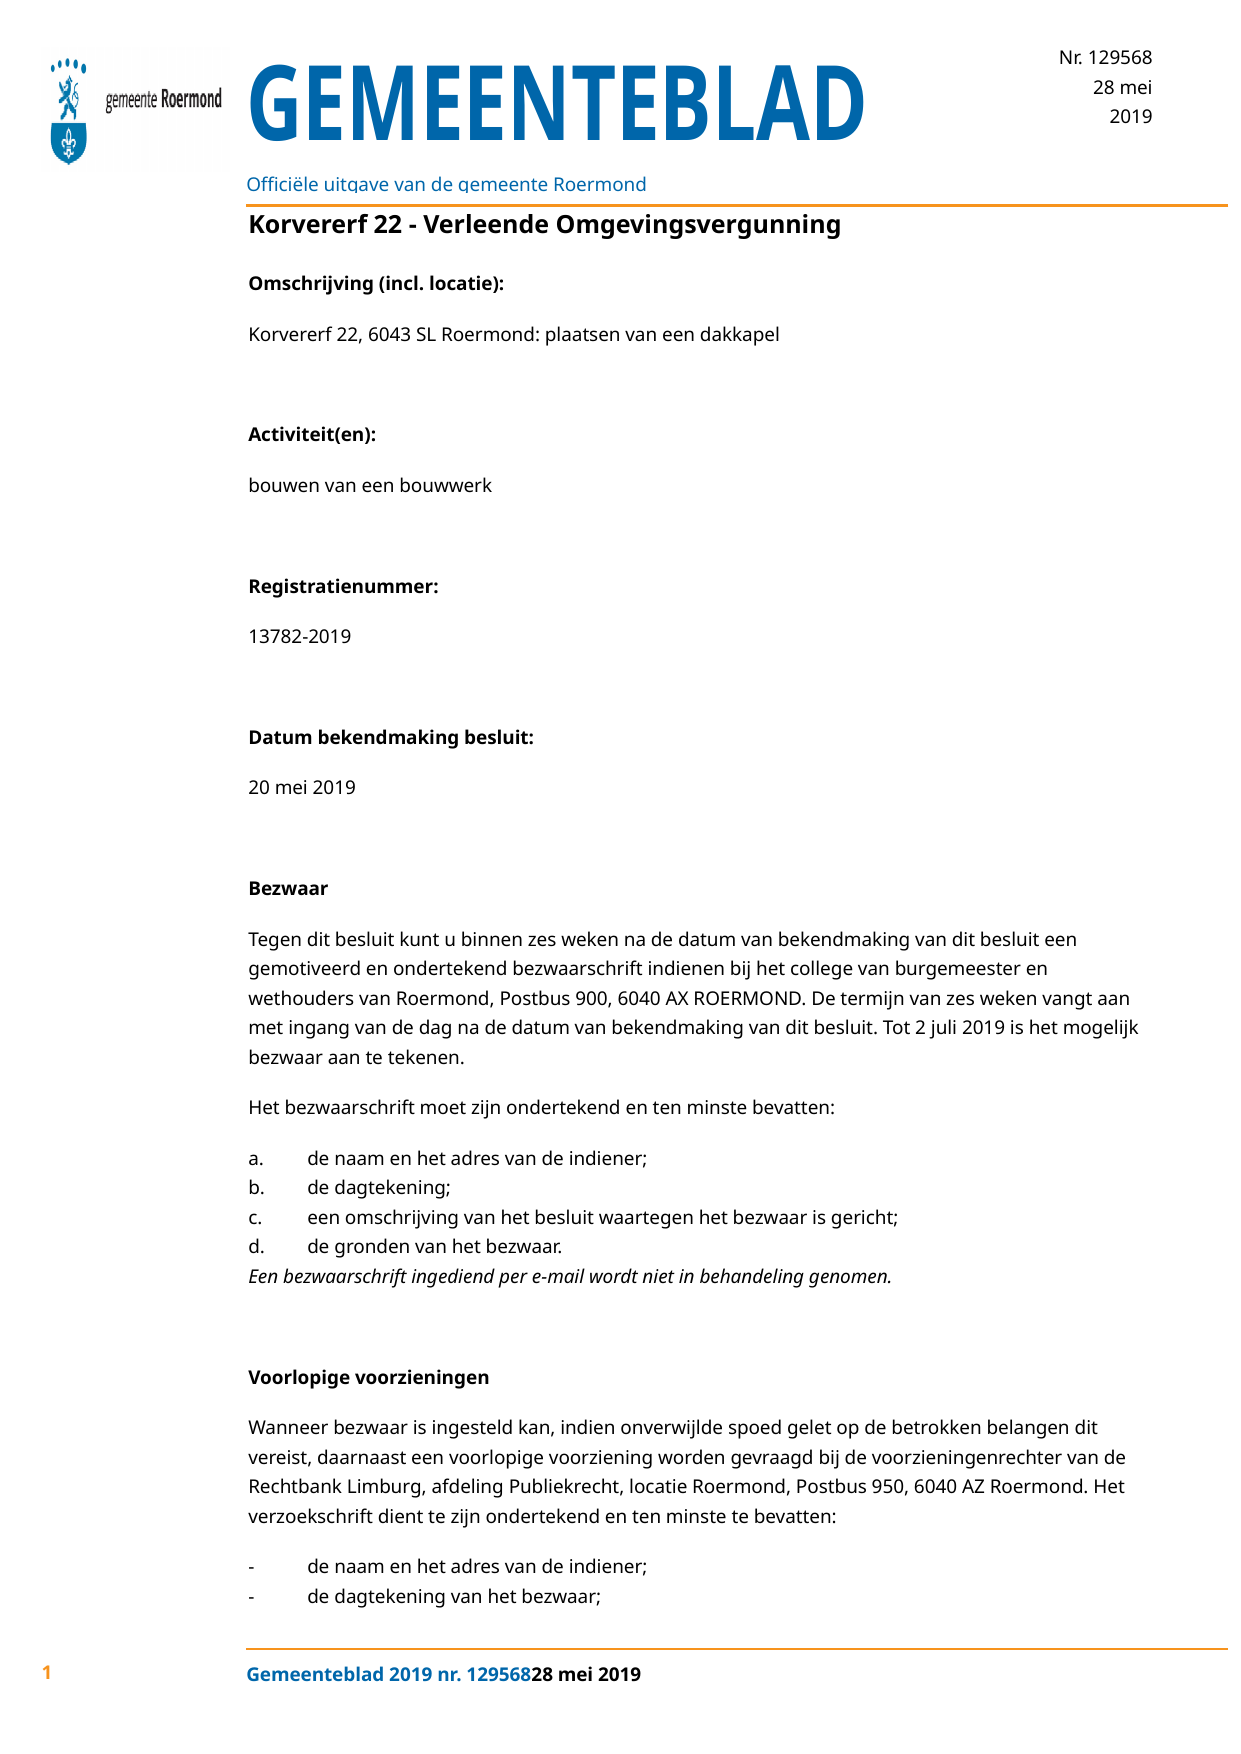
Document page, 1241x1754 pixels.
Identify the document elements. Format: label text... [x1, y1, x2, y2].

text Activiteit(en): [248, 422, 1152, 447]
list de dagtekening; [248, 1174, 1152, 1200]
text Datum bekendmaking besluit: [248, 724, 1152, 750]
text Omschrijving (incl. locatie): [248, 270, 1152, 296]
text Korvererf 22, 6043 SL Roermond: plaatsen van een dakkapel [248, 321, 1152, 346]
picture [41, 47, 231, 172]
text Bezwaar [248, 875, 1152, 901]
text Tegen dit besluit kunt u binnen zes weken na de datum van bekendmaking van dit besluit een gemotiveerd en ondertekend bezwaarschrift indienen bij het college van burgemeester en wethouders van Roermond, Postbus 900, 6040 AX ROERMOND. De termijn van zes weken vangt aan met ingang van de dag na de datum van bekendmaking van dit besluit. Tot 2 juli 2019 is het mogelijk bezwaar aan te tekenen. [248, 926, 1152, 1070]
list de naam en het adres van de indiener; [248, 1554, 1152, 1579]
text Registratienummer: [248, 573, 1152, 598]
text bouwen van een bouwwerk [248, 472, 1152, 498]
text Een bezwaarschrift ingediend per e-mail wordt niet in behandeling genomen. [248, 1263, 1152, 1289]
list de gronden van het bezwaar. [248, 1234, 1152, 1259]
text 20 mei 2019 [248, 774, 1152, 800]
text 13782-2019 [248, 623, 1152, 649]
text Korvererf 22 - Verleende Omgevingsvergunning [248, 207, 1152, 241]
list een omschrijving van het besluit waartegen het bezwaar is gericht; [248, 1204, 1152, 1230]
list de naam en het adres van de indiener; [248, 1145, 1152, 1171]
text Wanneer bezwaar is ingesteld kan, indien onverwijlde spoed gelet op de betrokken belangen dit vereist, daarnaast een voorlopige voorziening worden gevraagd bij de voorzieningenrechter van de Rechtbank Limburg, afdeling Publiekrecht, locatie Roermond, Postbus 950, 6040 AZ Roermond. Het verzoekschrift dient te zijn ondertekend en ten minste te bevatten: [248, 1414, 1152, 1529]
list de dagtekening van het bezwaar; [248, 1583, 1152, 1609]
text Voorlopige voorzieningen [248, 1364, 1152, 1390]
text Het bezwaarschrift moet zijn ondertekend en ten minste bevatten: [248, 1094, 1152, 1120]
